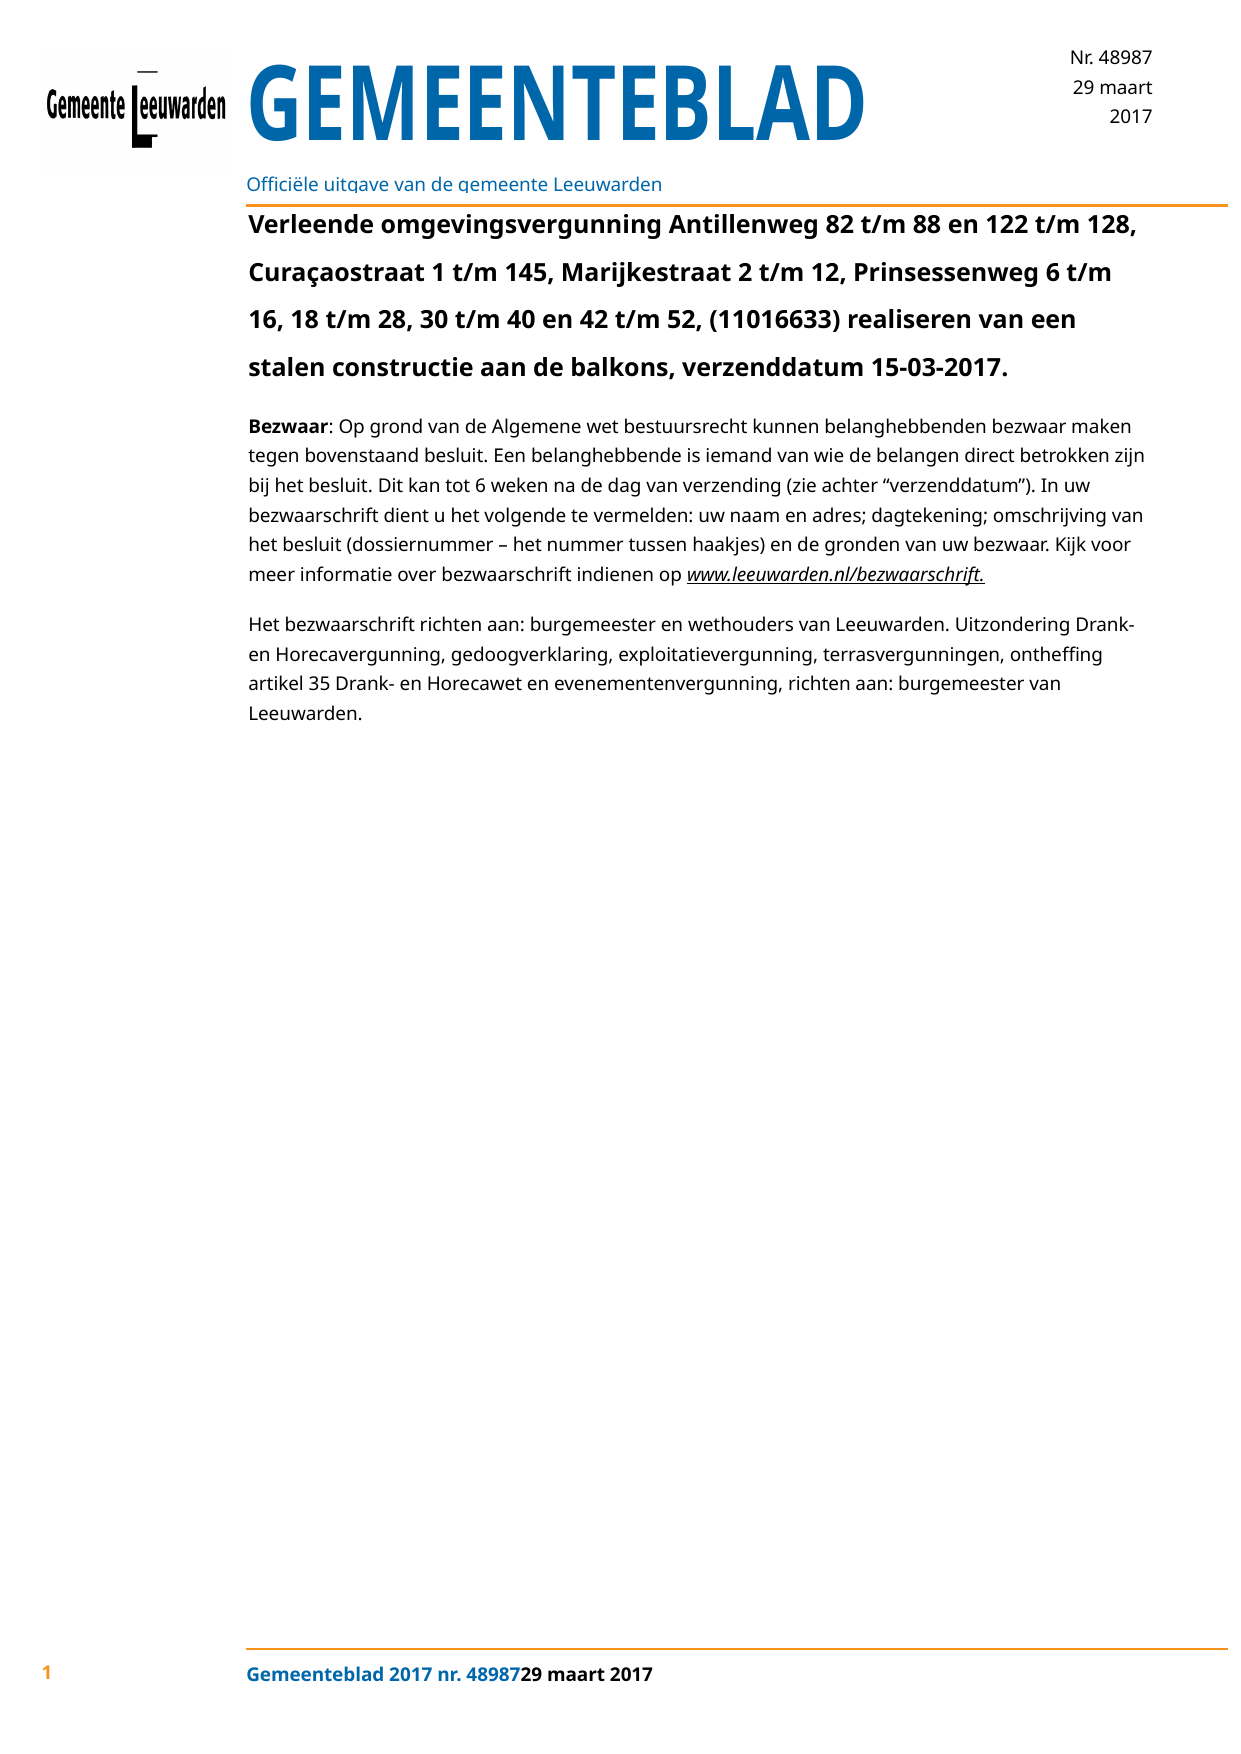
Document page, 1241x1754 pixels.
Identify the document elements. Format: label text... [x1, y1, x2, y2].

text Bezwaar: Op grond van de Algemene wet bestuursrecht kunnen belanghebbenden bezwaar maken tegen bovenstaand besluit. Een belanghebbende is iemand van wie de belangen direct betrokken zijn bij het besluit. Dit kan tot 6 weken na de dag van verzending (zie achter “verzenddatum”). In uw bezwaarschrift dient u het volgende te vermelden: uw naam en adres; dagtekening; omschrijving van het besluit (dossiernummer – het nummer tussen haakjes) en de gronden van uw bezwaar. Kijk voor meer informatie over bezwaarschrift indienen op www.leeuwarden.nl/bezwaarschrift. [248, 413, 1152, 587]
text Het bezwaarschrift richten aan: burgemeester en wethouders van Leeuwarden. Uitzondering Drank- en Horecavergunning, gedoogverklaring, exploitatievergunning, terrasvergunningen, ontheffing artikel 35 Drank- en Horecawet en evenementenvergunning, richten aan: burgemeester van Leeuwarden. [248, 611, 1152, 726]
text Verleende omgevingsvergunning Antillenweg 82 t/m 88 en 122 t/m 128, Curaçaostraat 1 t/m 145, Marijkestraat 2 t/m 12, Prinsessenweg 6 t/m 16, 18 t/m 28, 30 t/m 40 en 42 t/m 52, (11016633) realiseren van een stalen constructie aan de balkons, verzenddatum 15-03-2017. [248, 207, 1152, 384]
picture [41, 47, 231, 172]
